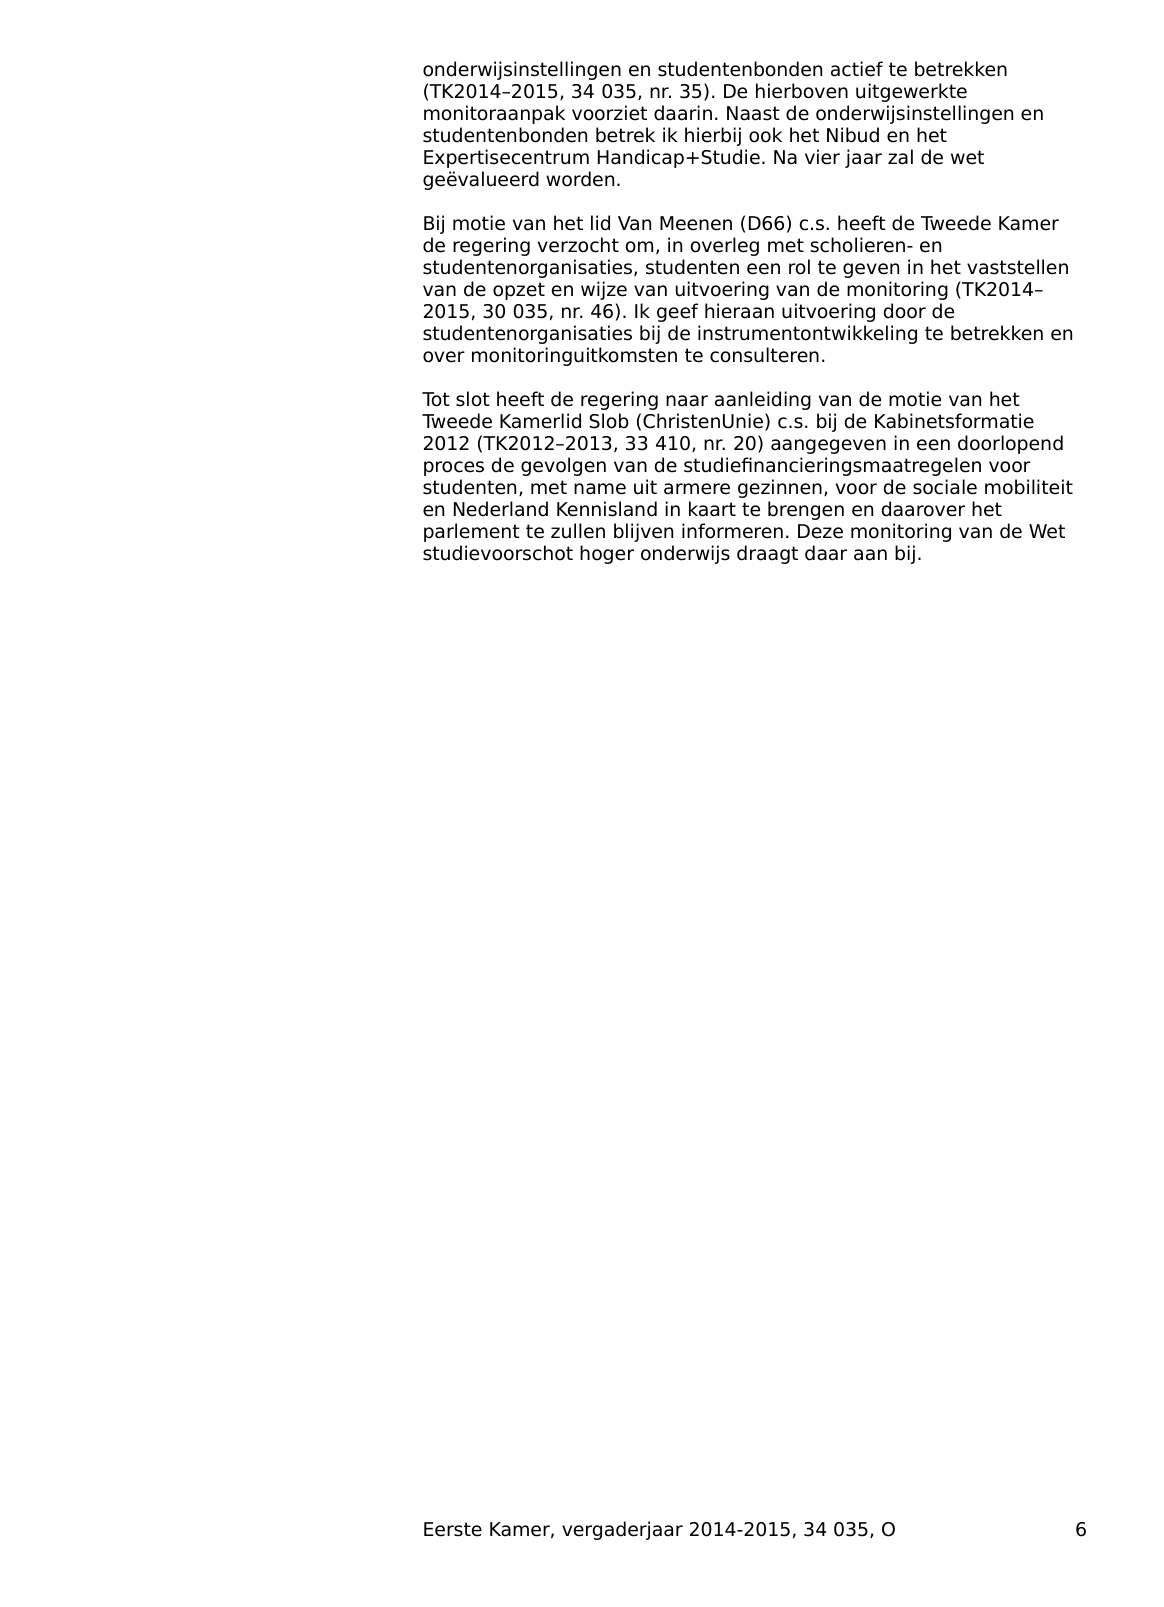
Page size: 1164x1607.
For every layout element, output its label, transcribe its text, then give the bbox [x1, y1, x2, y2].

text Bij motie van het lid Van Meenen (D66) c.s. heeft de Tweede Kamer de regering verzocht om, in overleg met scholieren- en studentenorganisaties, studenten een rol te geven in het vaststellen van de opzet en wijze van uitvoering van de monitoring (TK2014–2015, 30 035, nr. 46). Ik geef hieraan uitvoering door de studentenorganisaties bij de instrumentontwikkeling te betrekken en over monitoringuitkomsten te consulteren. [422, 213, 1087, 367]
text onderwijsinstellingen en studentenbonden actief te betrekken (TK2014–2015, 34 035, nr. 35). De hierboven uitgewerkte monitoraanpak voorziet daarin. Naast de onderwijsinstellingen en studentenbonden betrek ik hierbij ook het Nibud en het Expertisecentrum Handicap+Studie. Na vier jaar zal de wet geëvalueerd worden. [422, 59, 1087, 191]
text Tot slot heeft de regering naar aanleiding van de motie van het Tweede Kamerlid Slob (ChristenUnie) c.s. bij de Kabinetsformatie 2012 (TK2012–2013, 33 410, nr. 20) aangegeven in een doorlopend proces de gevolgen van de studiefinancieringsmaatregelen voor studenten, met name uit armere gezinnen, voor de sociale mobiliteit en Nederland Kennisland in kaart te brengen en daarover het parlement te zullen blijven informeren. Deze monitoring van de Wet studievoorschot hoger onderwijs draagt daar aan bij. [422, 389, 1087, 565]
